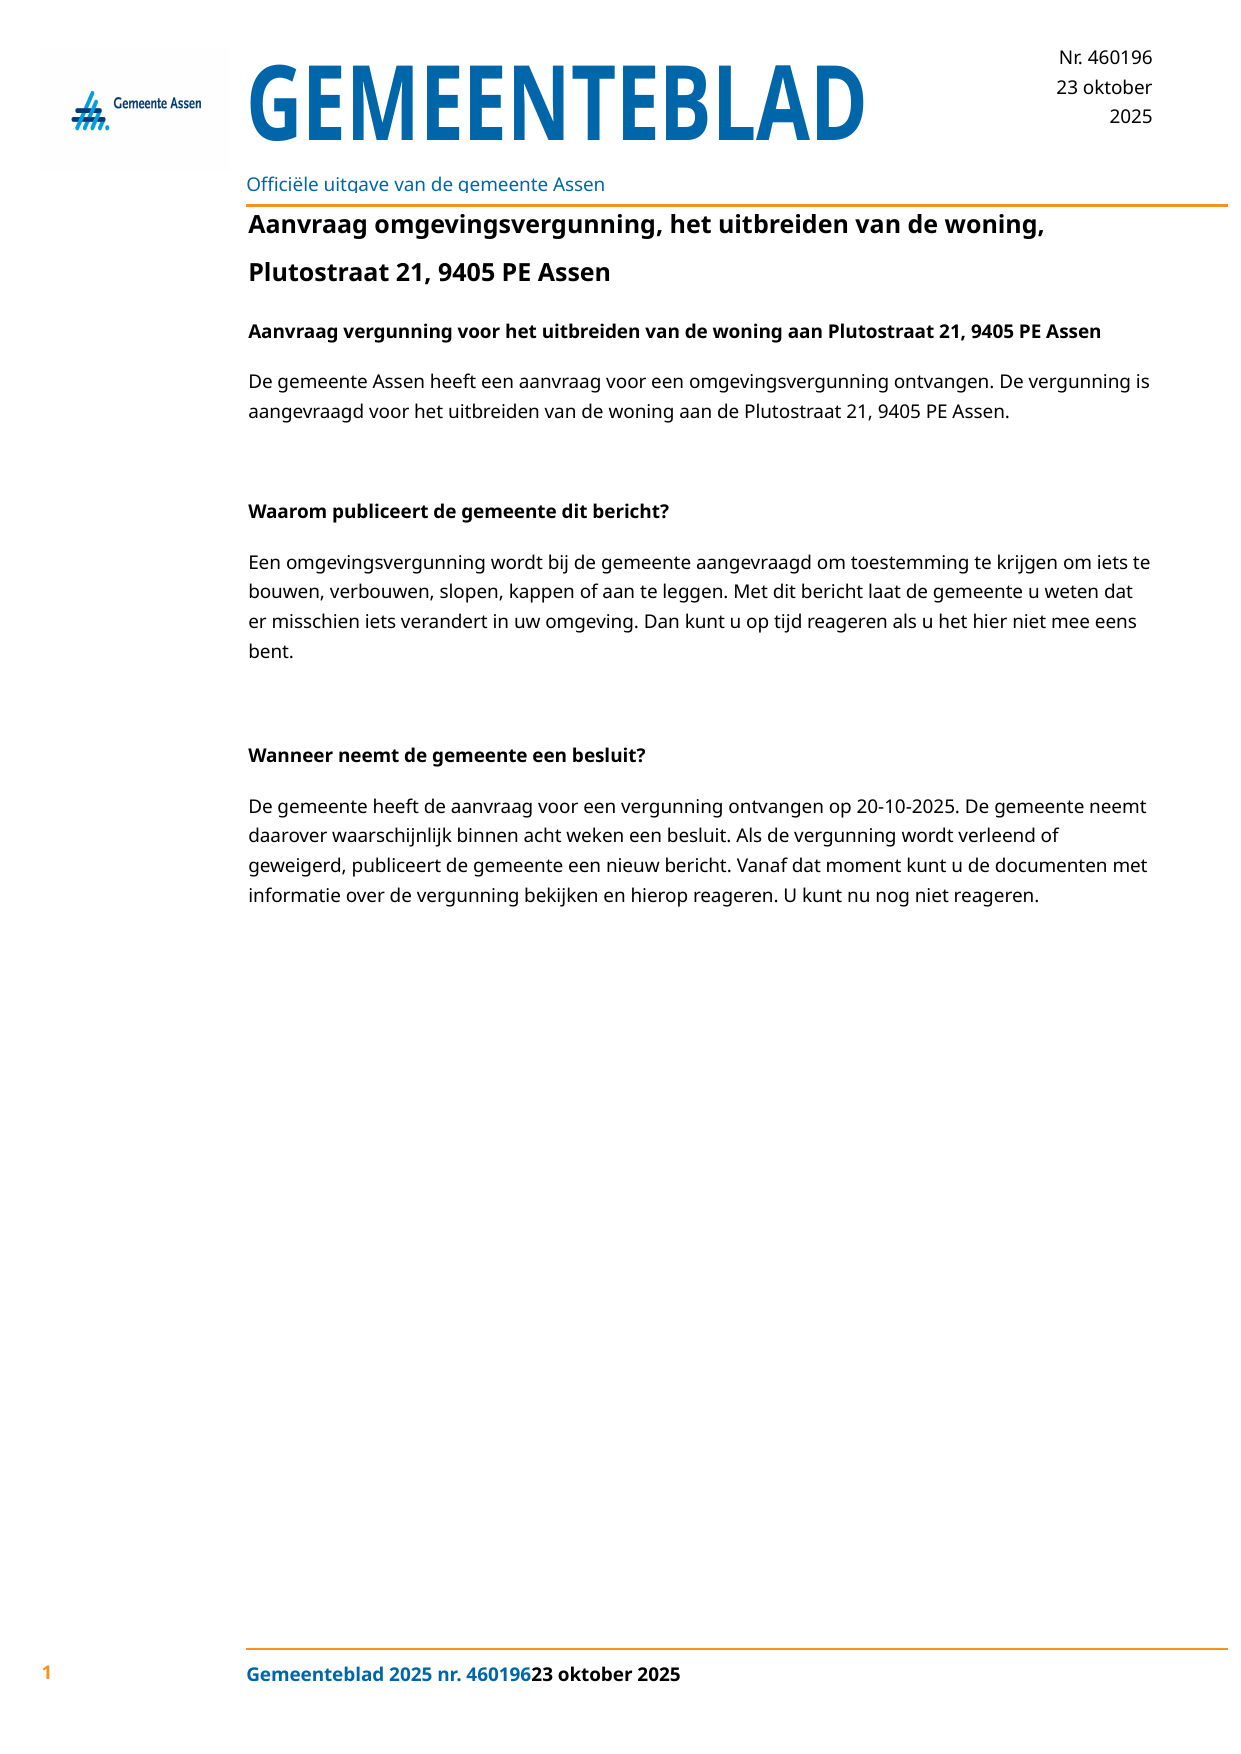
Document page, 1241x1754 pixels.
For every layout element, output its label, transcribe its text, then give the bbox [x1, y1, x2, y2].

text De gemeente heeft de aanvraag voor een vergunning ontvangen op 20-10-2025. De gemeente neemt daarover waarschijnlijk binnen acht weken een besluit. Als de vergunning wordt verleend of geweigerd, publiceert de gemeente een nieuw bericht. Vanaf dat moment kunt u de documenten met informatie over de vergunning bekijken en hierop reageren. U kunt nu nog niet reageren. [248, 793, 1152, 908]
text De gemeente Assen heeft een aanvraag voor een omgevingsvergunning ontvangen. De vergunning is aangevraagd voor het uitbreiden van de woning aan de Plutostraat 21, 9405 PE Assen. [248, 368, 1152, 424]
text ﻿Wanneer neemt de gemeente een besluit? [248, 739, 1152, 768]
text Aanvraag omgevingsvergunning, het uitbreiden van de woning, Plutostraat 21, 9405 PE Assen [248, 207, 1152, 288]
text Een omgevingsvergunning wordt bij de gemeente aangevraagd om toestemming te krijgen om iets te bouwen, verbouwen, slopen, kappen of aan te leggen. Met dit bericht laat de gemeente u weten dat er misschien iets verandert in uw omgeving. Dan kunt u op tijd reageren als u het hier niet mee eens bent. [248, 549, 1152, 664]
text Waarom publiceert de gemeente dit bericht? [248, 499, 1152, 524]
picture [41, 47, 231, 172]
text Aanvraag vergunning voor het uitbreiden van de woning aan Plutostraat 21, 9405 PE Assen [248, 318, 1152, 344]
